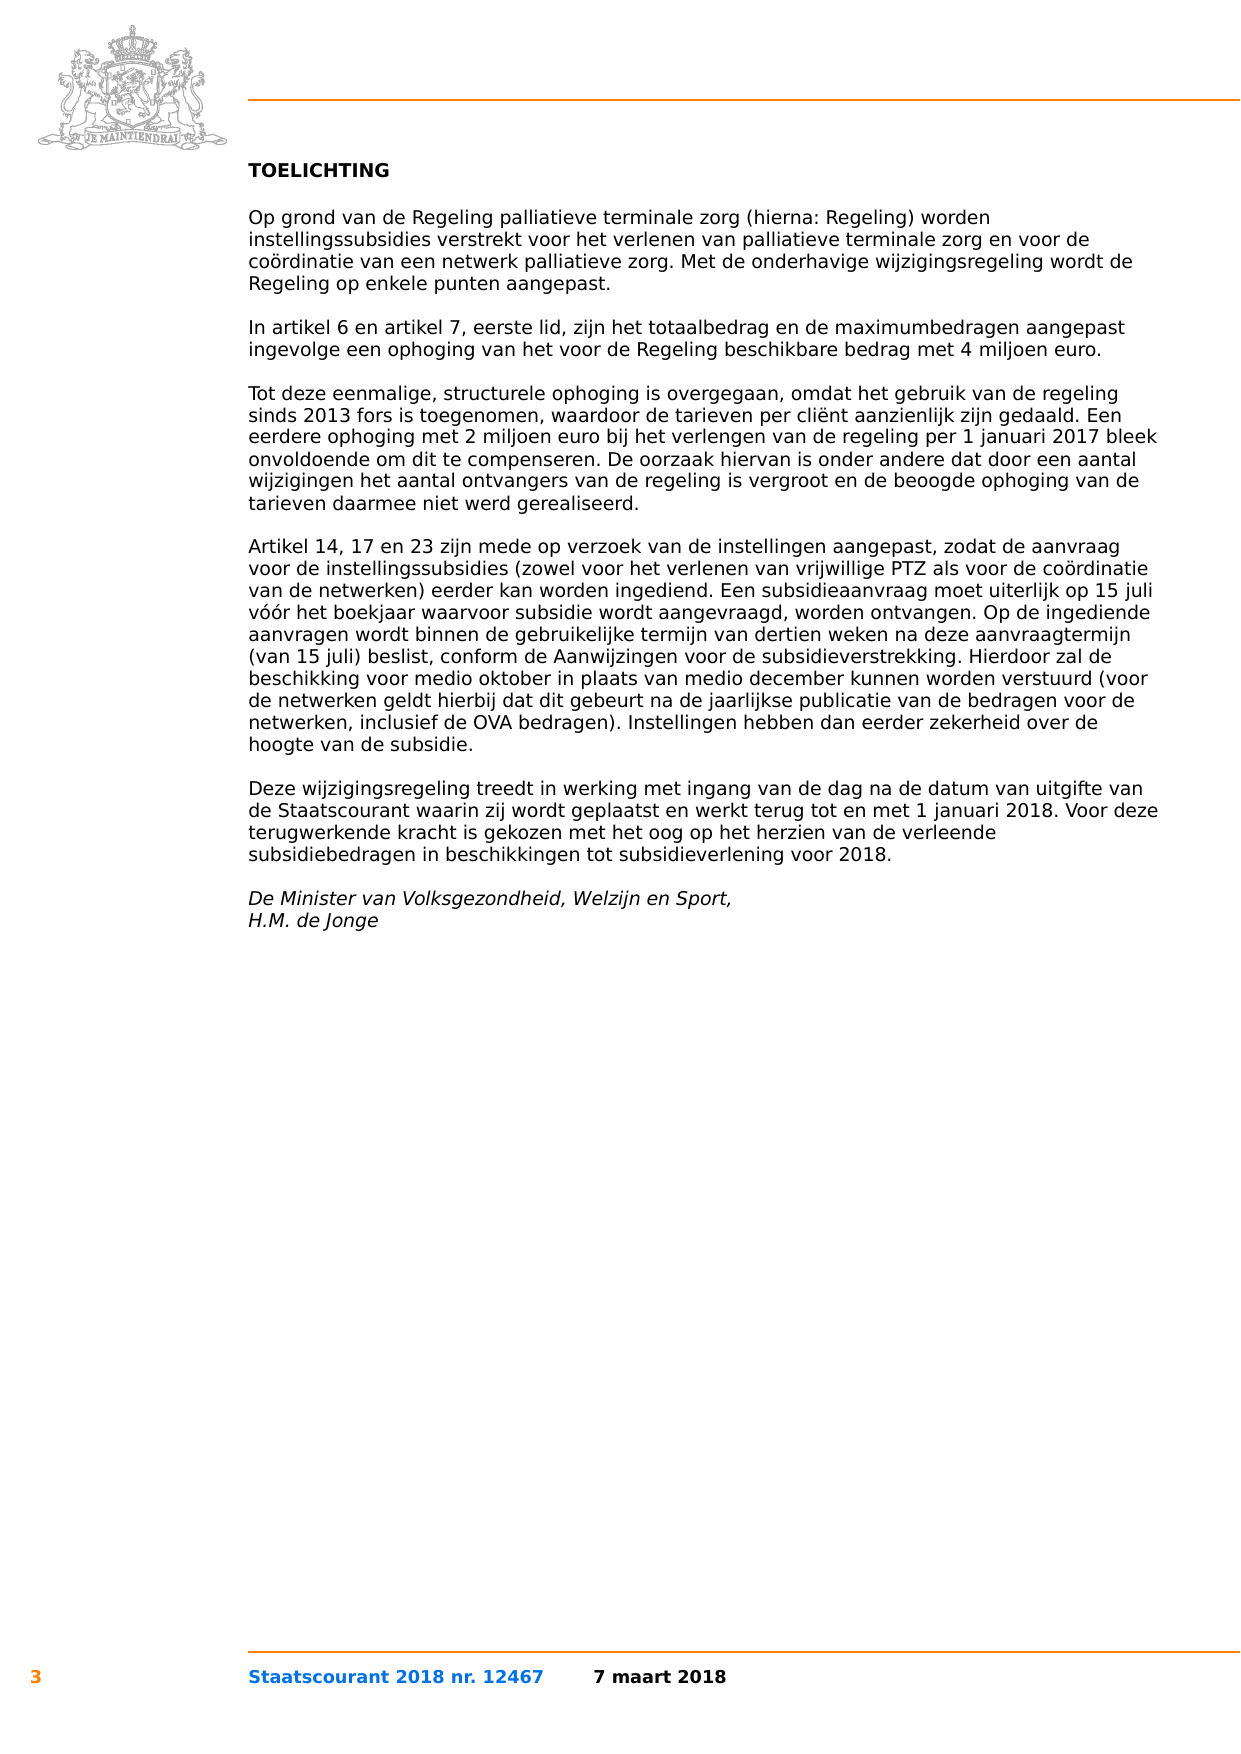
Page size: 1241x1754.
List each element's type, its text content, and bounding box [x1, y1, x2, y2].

text Deze wijzigingsregeling treedt in werking met ingang van de dag na de datum van uitgifte van de Staatscourant waarin zij wordt geplaatst en werkt terug tot en met 1 januari 2018. Voor deze terugwerkende kracht is gekozen met het oog op het herzien van de verleende subsidiebedragen in beschikkingen tot subsidieverlening voor 2018. [248, 778, 1163, 866]
text In artikel 6 en artikel 7, eerste lid, zijn het totaalbedrag en de maximumbedragen aangepast ingevolge een ophoging van het voor de Regeling beschikbare bedrag met 4 miljoen euro. [248, 317, 1163, 361]
text Tot deze eenmalige, structurele ophoging is overgegaan, omdat het gebruik van de regeling sinds 2013 fors is toegenomen, waardoor de tarieven per cliënt aanzienlijk zijn gedaald. Een eerdere ophoging met 2 miljoen euro bij het verlengen van de regeling per 1 januari 2017 bleek onvoldoende om dit te compenseren. De oorzaak hiervan is onder andere dat door een aantal wijzigingen het aantal ontvangers van de regeling is vergroot en de beoogde ophoging van de tarieven daarmee niet werd gerealiseerd. [248, 382, 1163, 514]
text Artikel 14, 17 en 23 zijn mede op verzoek van de instellingen aangepast, zodat de aanvraag voor de instellingssubsidies (zowel voor het verlenen van vrijwillige PTZ als voor de coördinatie van de netwerken) eerder kan worden ingediend. Een subsidieaanvraag moet uiterlijk op 15 juli vóór het boekjaar waarvoor subsidie wordt aangevraagd, worden ontvangen. Op de ingediende aanvragen wordt binnen de gebruikelijke termijn van dertien weken na deze aanvraagtermijn (van 15 juli) beslist, conform de Aanwijzingen voor de subsidieverstrekking. Hierdoor zal de beschikking voor medio oktober in plaats van medio december kunnen worden verstuurd (voor de netwerken geldt hierbij dat dit gebeurt na de jaarlijkse publicatie van de bedragen voor de netwerken, inclusief de OVA bedragen). Instellingen hebben dan eerder zekerheid over de hoogte van de subsidie. [248, 536, 1163, 756]
text Op grond van de Regeling palliatieve terminale zorg (hierna: Regeling) worden instellingssubsidies verstrekt voor het verlenen van palliatieve terminale zorg en voor de coördinatie van een netwerk palliatieve zorg. Met de onderhavige wijzigingsregeling wordt de Regeling op enkele punten aangepast. [248, 207, 1163, 295]
text De Minister van Volksgezondheid, Welzijn en Sport, H.M. de Jonge [248, 888, 1163, 932]
picture [38, 25, 227, 150]
subtitle TOELICHTING [248, 160, 1163, 182]
